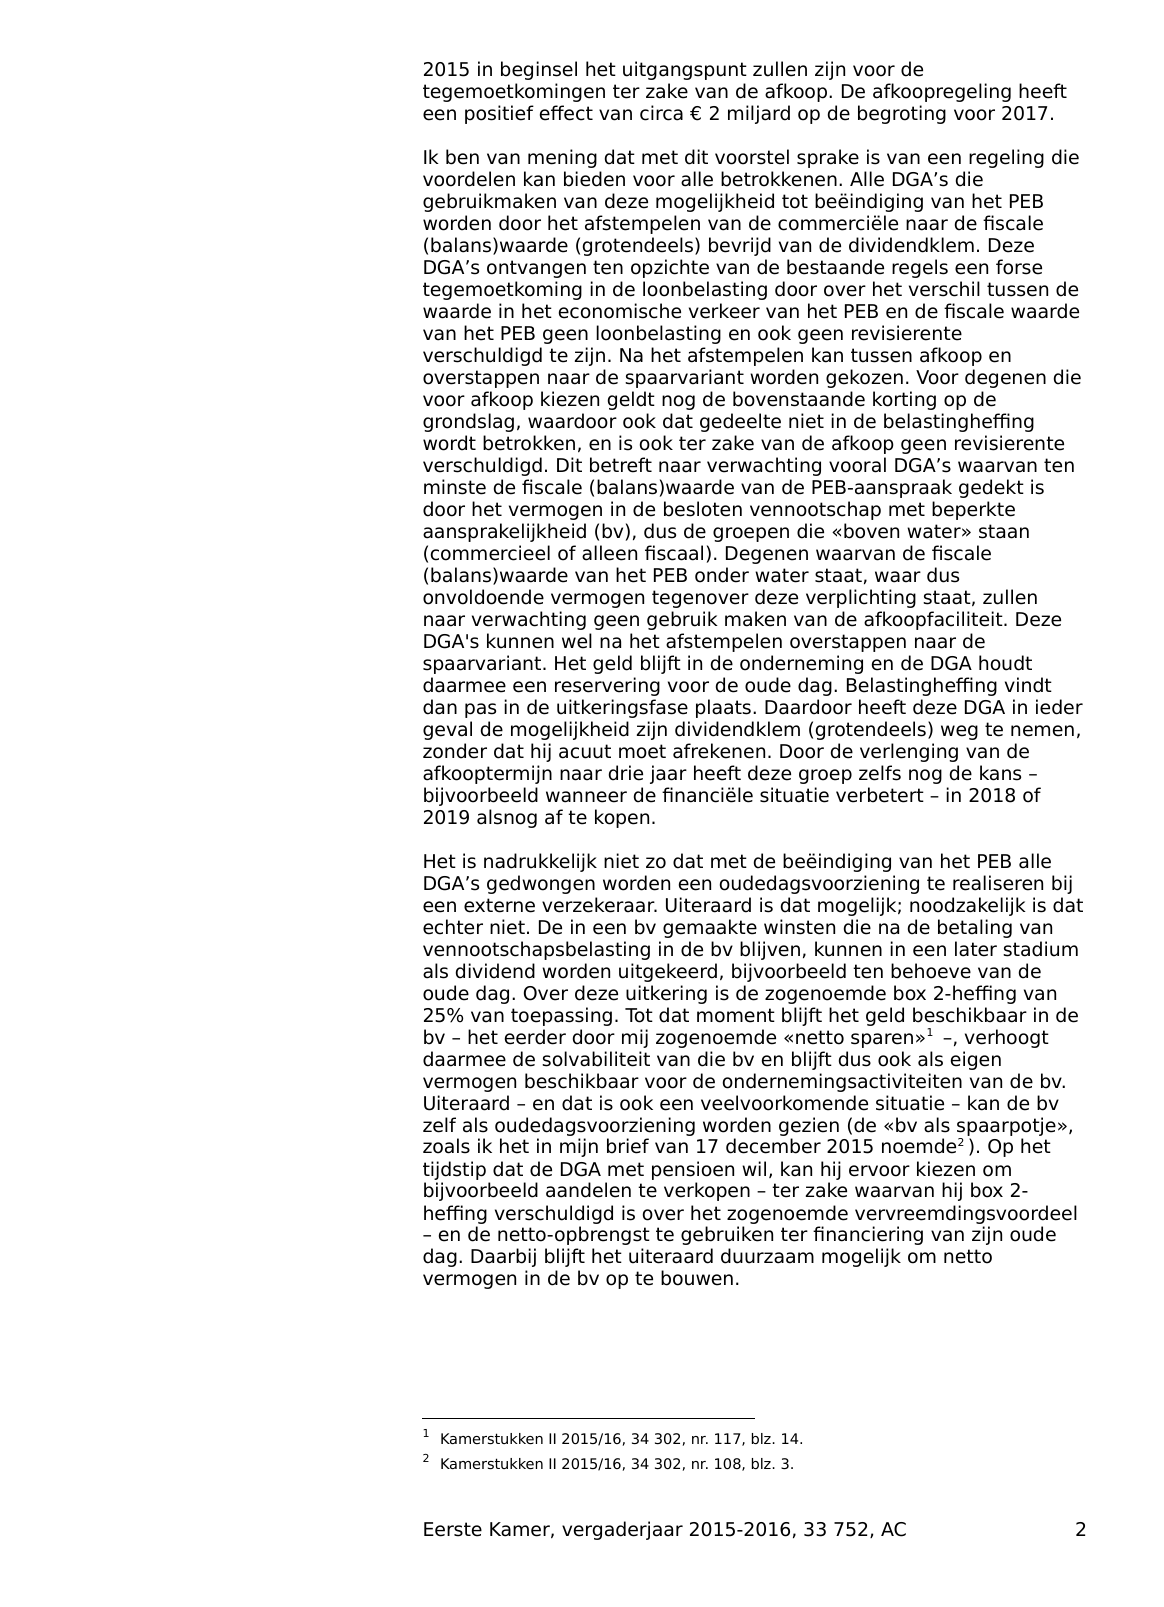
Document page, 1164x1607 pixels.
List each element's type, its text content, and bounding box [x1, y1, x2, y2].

text Ik ben van mening dat met dit voorstel sprake is van een regeling die voordelen kan bieden voor alle betrokkenen. Alle DGA’s die gebruikmaken van deze mogelijkheid tot beëindiging van het PEB worden door het afstempelen van de commerciële naar de fiscale (balans)waarde (grotendeels) bevrijd van de dividendklem. Deze DGA’s ontvangen ten opzichte van de bestaande regels een forse tegemoetkoming in de loonbelasting door over het verschil tussen de waarde in het economische verkeer van het PEB en de fiscale waarde van het PEB geen loonbelasting en ook geen revisierente verschuldigd te zijn. Na het afstempelen kan tussen afkoop en overstappen naar de spaarvariant worden gekozen. Voor degenen die voor afkoop kiezen geldt nog de bovenstaande korting op de grondslag, waardoor ook dat gedeelte niet in de belastingheffing wordt betrokken, en is ook ter zake van de afkoop geen revisierente verschuldigd. Dit betreft naar verwachting vooral DGA’s waarvan ten minste de fiscale (balans)waarde van de PEB-aanspraak gedekt is door het vermogen in de besloten vennootschap met beperkte aansprakelijkheid (bv), dus de groepen die «boven water» staan (commercieel of alleen fiscaal). Degenen waarvan de fiscale (balans)waarde van het PEB onder water staat, waar dus onvoldoende vermogen tegenover deze verplichting staat, zullen naar verwachting geen gebruik maken van de afkoopfaciliteit. Deze DGA's kunnen wel na het afstempelen overstappen naar de spaarvariant. Het geld blijft in de onderneming en de DGA houdt daarmee een reservering voor de oude dag. Belastingheffing vindt dan pas in de uitkeringsfase plaats. Daardoor heeft deze DGA in ieder geval de mogelijkheid zijn dividendklem (grotendeels) weg te nemen, zonder dat hij acuut moet afrekenen. Door de verlenging van de afkooptermijn naar drie jaar heeft deze groep zelfs nog de kans – bijvoorbeeld wanneer de financiële situatie verbetert – in 2018 of 2019 alsnog af te kopen. [422, 147, 1087, 828]
text Kamerstukken II 2015/16, 34 302, nr. 117, blz. 14. [422, 1427, 1087, 1449]
text Het is nadrukkelijk niet zo dat met de beëindiging van het PEB alle DGA’s gedwongen worden een oudedagsvoorziening te realiseren bij een externe verzekeraar. Uiteraard is dat mogelijk; noodzakelijk is dat echter niet. De in een bv gemaakte winsten die na de betaling van vennootschapsbelasting in de bv blijven, kunnen in een later stadium als dividend worden uitgekeerd, bijvoorbeeld ten behoeve van de oude dag. Over deze uitkering is de zogenoemde box 2-heffing van 25% van toepassing. Tot dat moment blijft het geld beschikbaar in de bv – het eerder door mij zogenoemde «netto sparen» –, verhoogt daarmee de solvabiliteit van die bv en blijft dus ook als eigen vermogen beschikbaar voor de ondernemingsactiviteiten van de bv. Uiteraard – en dat is ook een veelvoorkomende situatie – kan de bv zelf als oudedagsvoorziening worden gezien (de «bv als spaarpotje», zoals ik het in mijn brief van 17 december 2015 noemde). Op het tijdstip dat de DGA met pensioen wil, kan hij ervoor kiezen om bijvoorbeeld aandelen te verkopen – ter zake waarvan hij box 2-heffing verschuldigd is over het zogenoemde vervreemdingsvoordeel – en de netto-opbrengst te gebruiken ter financiering van zijn oude dag. Daarbij blijft het uiteraard duurzaam mogelijk om netto vermogen in de bv op te bouwen. [422, 851, 1087, 1290]
text Kamerstukken II 2015/16, 34 302, nr. 108, blz. 3. [422, 1452, 1087, 1474]
text 2015 in beginsel het uitgangspunt zullen zijn voor de tegemoetkomingen ter zake van de afkoop. De afkoopregeling heeft een positief effect van circa € 2 miljard op de begroting voor 2017. [422, 59, 1087, 125]
